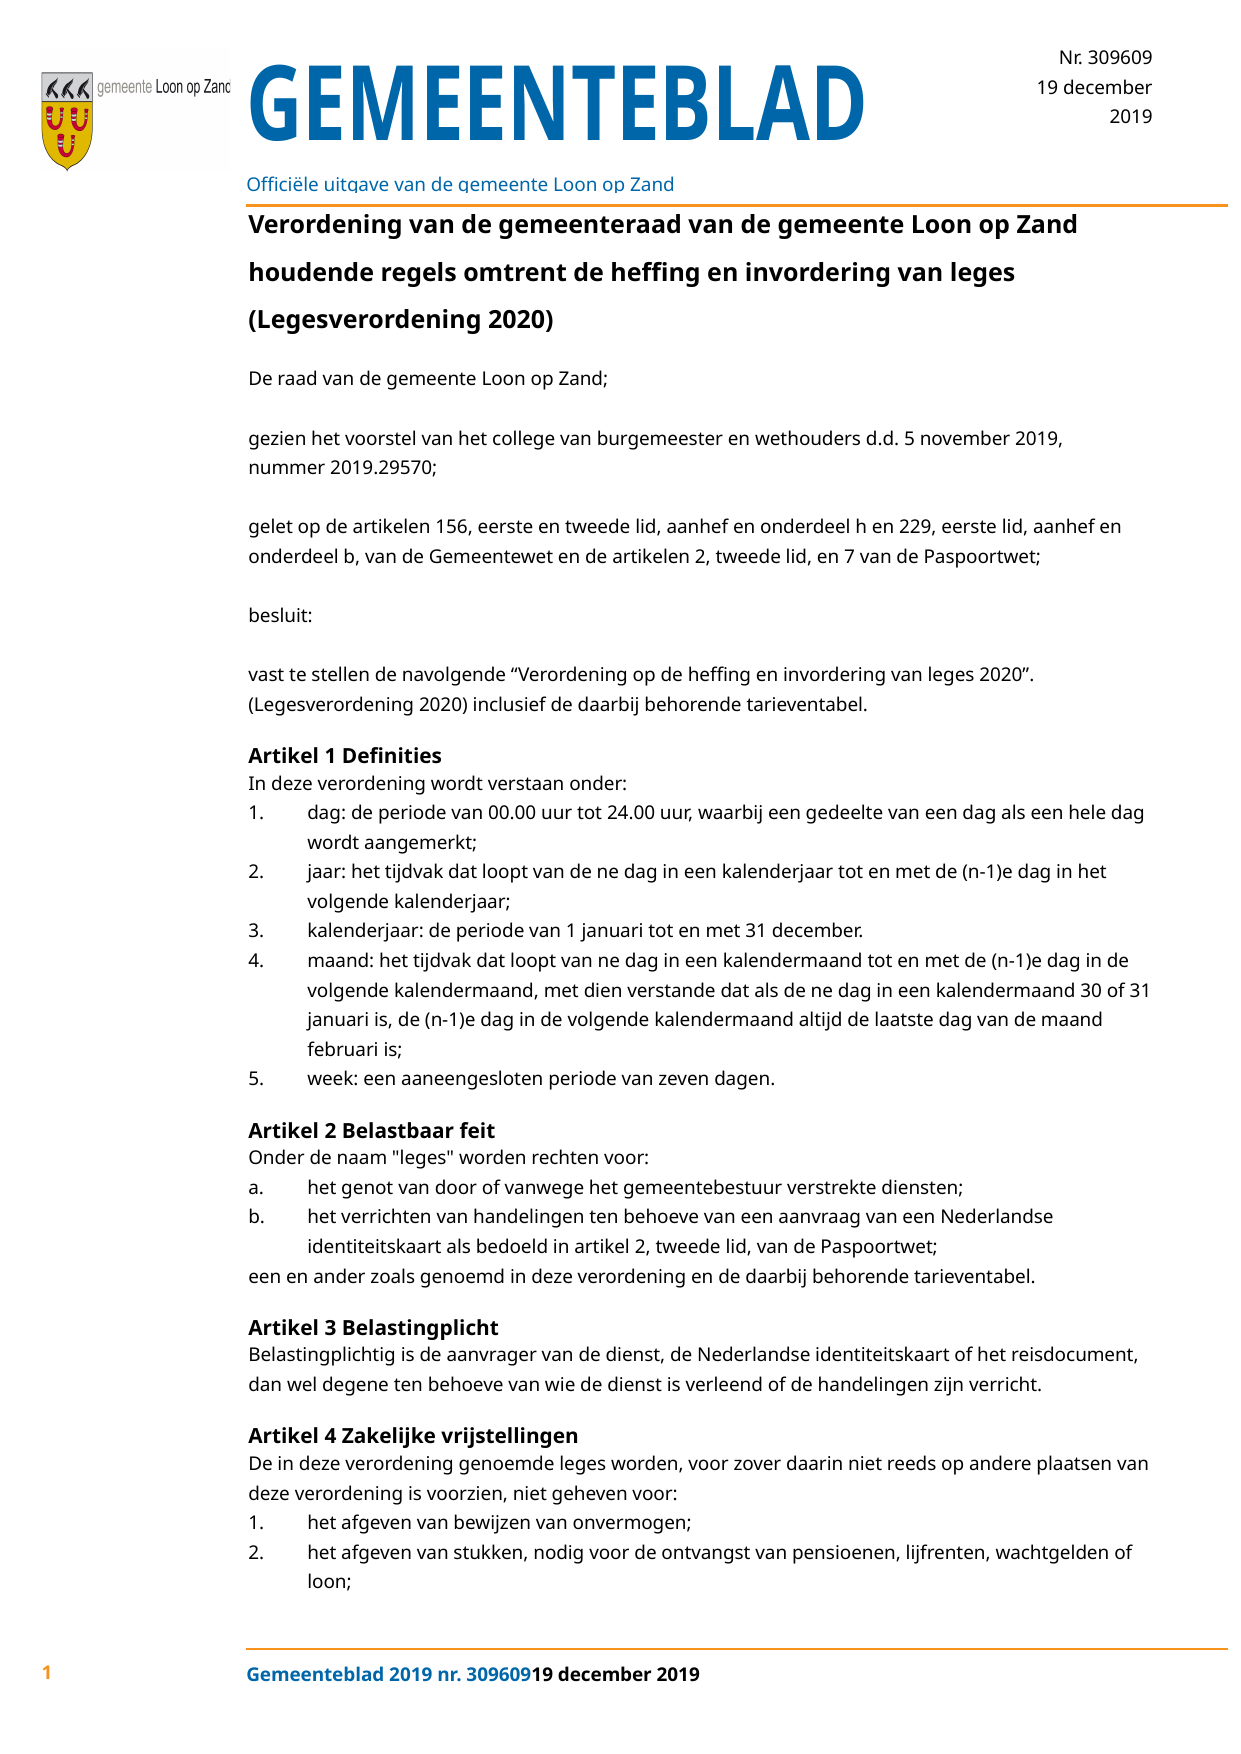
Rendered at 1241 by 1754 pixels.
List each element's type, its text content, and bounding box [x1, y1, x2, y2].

text Verordening van de gemeenteraad van de gemeente Loon op Zand houdende regels omtrent de heffing en invordering van leges (Legesverordening 2020) [248, 207, 1152, 336]
text besluit: [248, 602, 1152, 628]
list kalenderjaar: de periode van 1 januari tot en met 31 december. [248, 918, 1152, 943]
text vast te stellen de navolgende “Verordening op de heffing en invordering van leges 2020”. (Legesverordening 2020) inclusief de daarbij behorende tarieventabel. [248, 661, 1152, 717]
picture [41, 47, 231, 172]
text Artikel 2 Belastbaar feit [248, 1116, 1152, 1144]
text De in deze verordening genoemde leges worden, voor zover daarin niet reeds op andere plaatsen van deze verordening is voorzien, niet geheven voor: [248, 1450, 1152, 1505]
list het afgeven van stukken, nodig voor de ontvangst van pensioenen, lijfrenten, wachtgelden of loon; [248, 1539, 1152, 1594]
text Artikel 3 Belastingplicht [248, 1313, 1152, 1342]
text In deze verordening wordt verstaan onder: [248, 770, 1152, 796]
list maand: het tijdvak dat loopt van ne dag in een kalendermaand tot en met de (n-1)e dag in de volgende kalendermaand, met dien verstande dat als de ne dag in een kalendermaand 30 of 31 januari is, de (n-1)e dag in de volgende kalendermaand altijd de laatste dag van de maand februari is; [248, 947, 1152, 1062]
text gezien het voorstel van het college van burgemeester en wethouders d.d. 5 november 2019, [248, 425, 1152, 450]
text Artikel 4 Zakelijke vrijstellingen [248, 1422, 1152, 1450]
text Onder de naam "leges" worden rechten voor: [248, 1144, 1152, 1170]
list jaar: het tijdvak dat loopt van de ne dag in een kalenderjaar tot en met de (n-1)e dag in het volgende kalenderjaar; [248, 858, 1152, 914]
list het genot van door of vanwege het gemeentebestuur verstrekte diensten; [248, 1174, 1152, 1200]
list het afgeven van bewijzen van onvermogen; [248, 1509, 1152, 1535]
list het verrichten van handelingen ten behoeve van een aanvraag van een Nederlandse identiteitskaart als bedoeld in artikel 2, tweede lid, van de Paspoortwet; [248, 1204, 1152, 1259]
text Artikel 1 Definities [248, 741, 1152, 770]
text Belastingplichtig is de aanvrager van de dienst, de Nederlandse identiteitskaart of het reisdocument, dan wel degene ten behoeve van wie de dienst is verleend of de handelingen zijn verricht. [248, 1342, 1152, 1397]
list dag: de periode van 00.00 uur tot 24.00 uur, waarbij een gedeelte van een dag als een hele dag wordt aangemerkt; [248, 799, 1152, 855]
text nummer 2019.29570; [248, 454, 1152, 480]
text De raad van de gemeente Loon op Zand; [248, 366, 1152, 391]
text gelet op de artikelen 156, eerste en tweede lid, aanhef en onderdeel h en 229, eerste lid, aanhef en onderdeel b, van de Gemeentewet en de artikelen 2, tweede lid, en 7 van de Paspoortwet; [248, 513, 1152, 569]
text een en ander zoals genoemd in deze verordening en de daarbij behorende tarieventabel. [248, 1263, 1152, 1288]
list week: een aaneengesloten periode van zeven dagen. [248, 1066, 1152, 1091]
